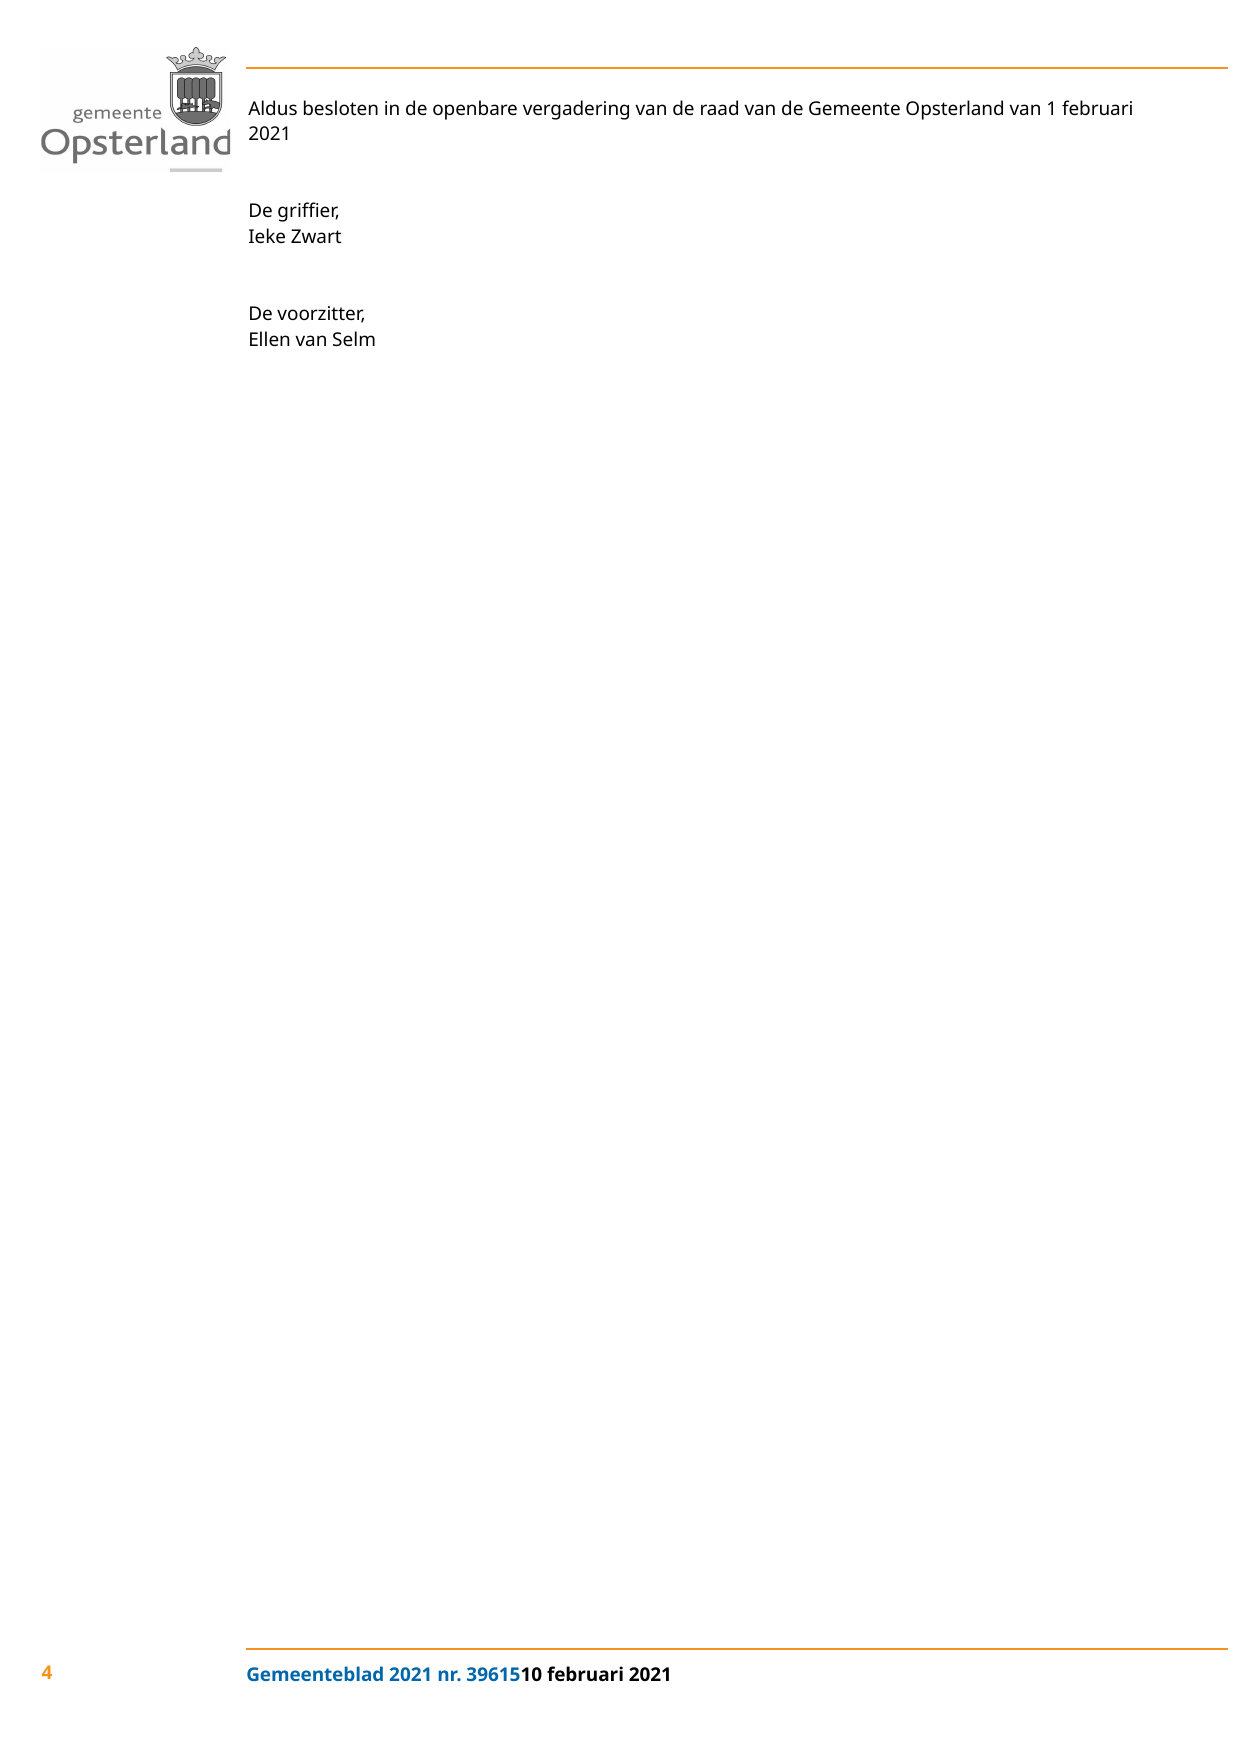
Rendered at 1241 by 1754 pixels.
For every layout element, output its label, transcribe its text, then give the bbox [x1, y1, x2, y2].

text Ieke Zwart [248, 223, 1152, 249]
text De voorzitter, [248, 301, 1152, 326]
picture [41, 47, 231, 172]
text Ellen van Selm [248, 326, 1152, 352]
text De griffier, [248, 198, 1152, 223]
text Aldus besloten in de openbare vergadering van de raad van de Gemeente Opsterland van 1 februari 2021 [248, 95, 1152, 146]
